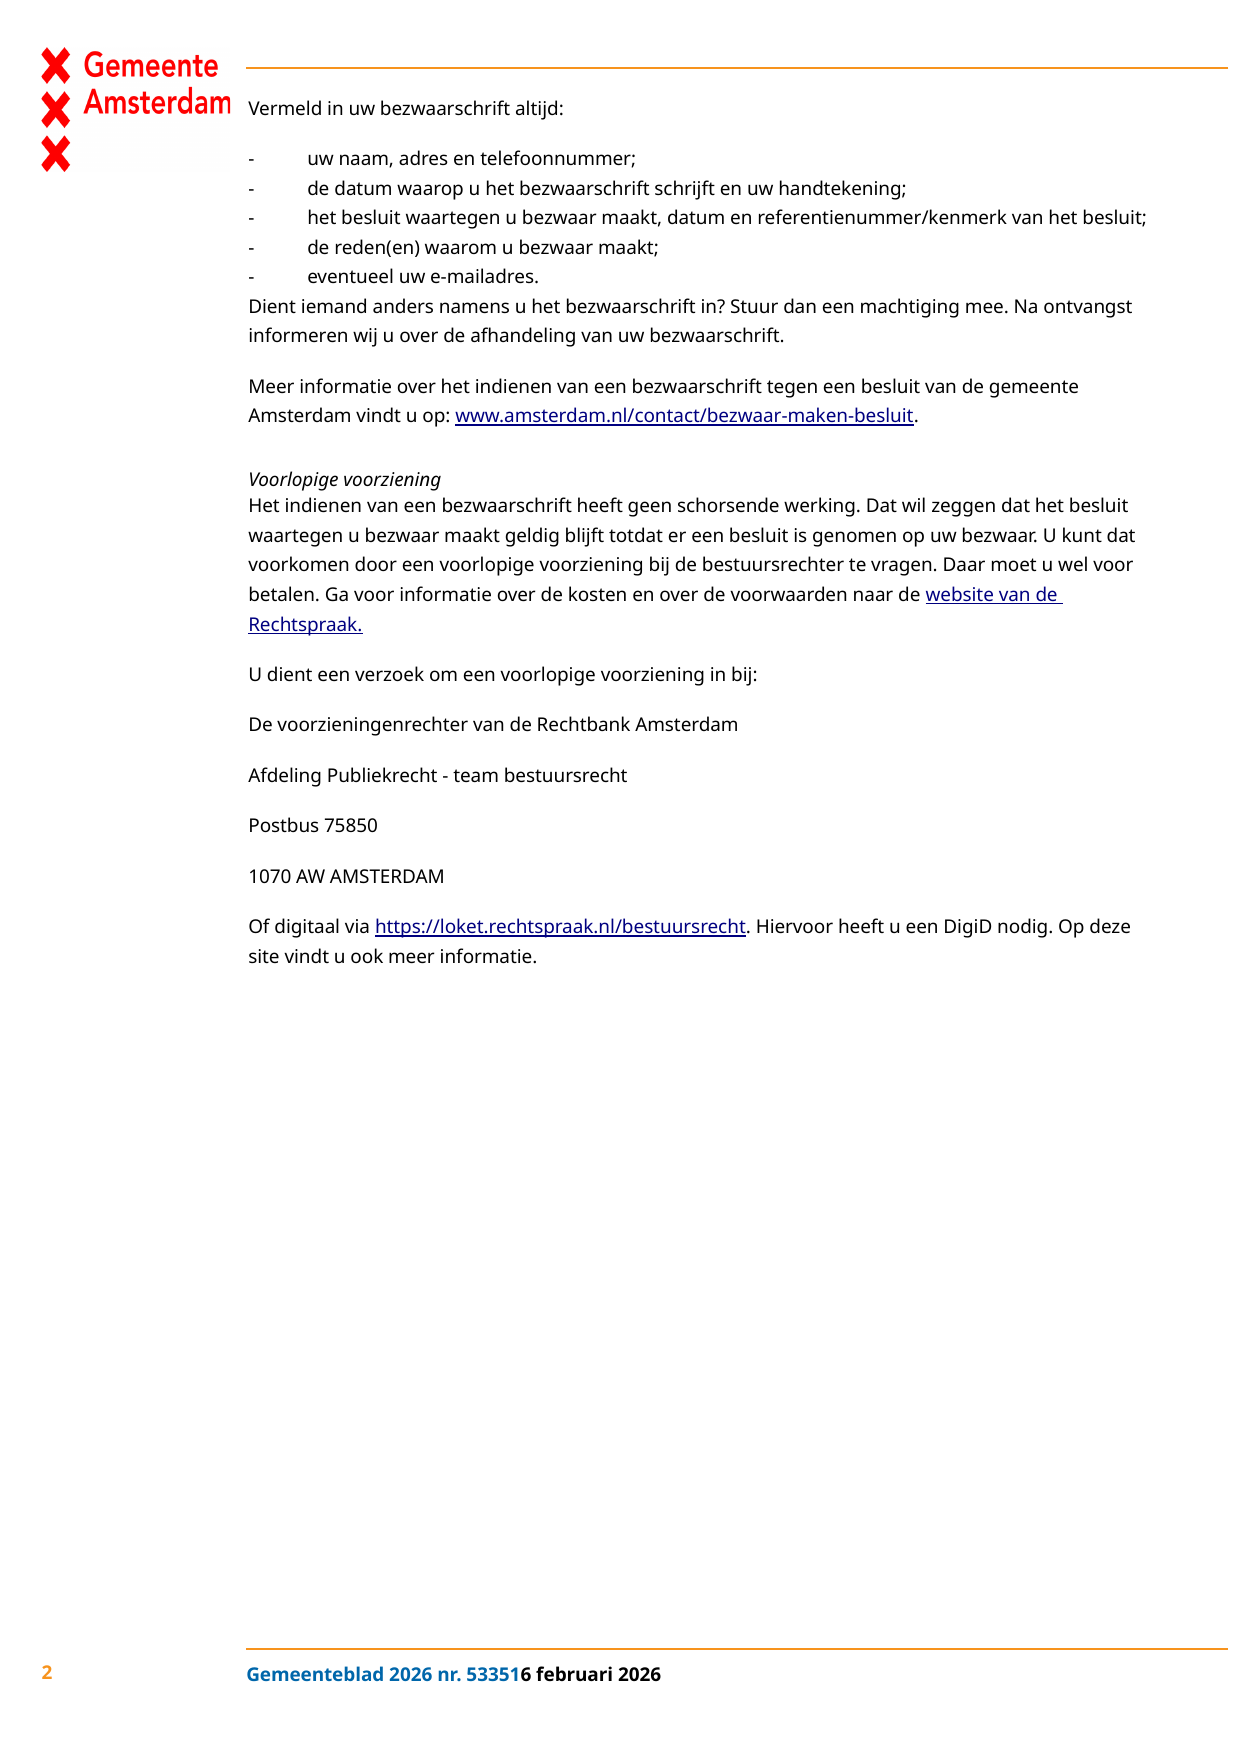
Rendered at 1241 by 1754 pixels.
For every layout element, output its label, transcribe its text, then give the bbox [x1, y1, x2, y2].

text Afdeling Publiekrecht - team bestuursrecht [248, 762, 1152, 788]
list de reden(en) waarom u bezwaar maakt; [248, 234, 1152, 260]
text De voorzieningenrechter van de Rechtbank Amsterdam [248, 712, 1152, 737]
text U dient een verzoek om een voorlopige voorziening in bij: [248, 661, 1152, 687]
text Vermeld in uw bezwaarschrift altijd: [248, 95, 1152, 121]
list uw naam, adres en telefoonnummer; [248, 145, 1152, 171]
text Postbus 75850 [248, 812, 1152, 838]
text Meer informatie over het indienen van een bezwaarschrift tegen een besluit van de gemeente Amsterdam vindt u op: www.amsterdam.nl/contact/bezwaar-maken-besluit. [248, 373, 1152, 428]
text Dient iemand anders namens u het bezwaarschrift in? Stuur dan een machtiging mee. Na ontvangst informeren wij u over de afhandeling van uw bezwaarschrift. [248, 293, 1152, 348]
text Of digitaal via https://loket.rechtspraak.nl/bestuursrecht. Hiervoor heeft u een DigiD nodig. Op deze site vindt u ook meer informatie. [248, 913, 1152, 968]
text Het indienen van een bezwaarschrift heeft geen schorsende werking. Dat wil zeggen dat het besluit waartegen u bezwaar maakt geldig blijft totdat er een besluit is genomen op uw bezwaar. U kunt dat voorkomen door een voorlopige voorziening bij de bestuursrechter te vragen. Daar moet u wel voor betalen. Ga voor informatie over de kosten en over de voorwaarden naar de website van de Rechtspraak. [248, 492, 1152, 636]
picture [41, 47, 231, 172]
text 1070 AW AMSTERDAM [248, 863, 1152, 888]
list eventueel uw e-mailadres. [248, 263, 1152, 289]
list het besluit waartegen u bezwaar maakt, datum en referentienummer/kenmerk van het besluit; [248, 204, 1152, 230]
list de datum waarop u het bezwaarschrift schrijft en uw handtekening; [248, 175, 1152, 201]
text Voorlopige voorziening [248, 467, 1152, 492]
